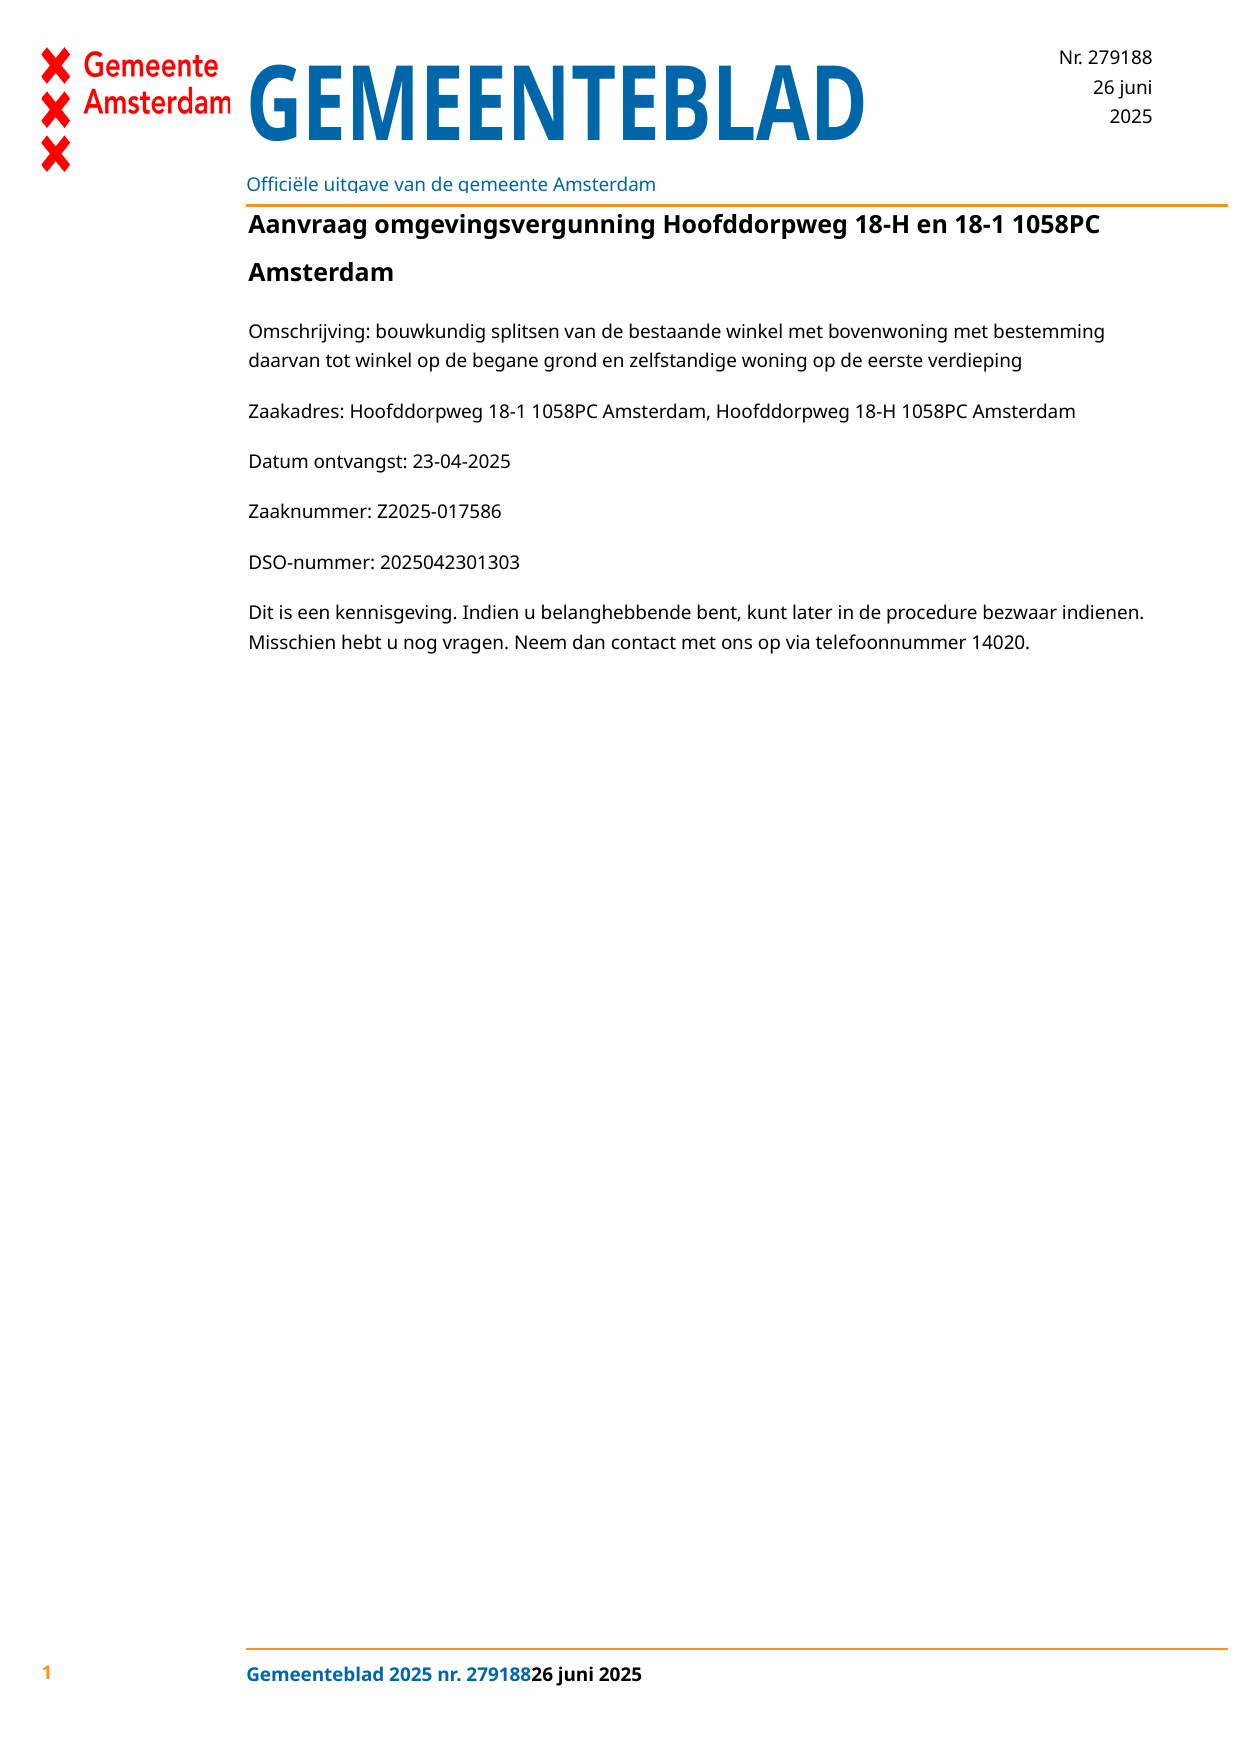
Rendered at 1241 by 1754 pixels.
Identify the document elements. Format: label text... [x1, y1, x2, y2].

text Zaaknummer: Z2025-017586 [248, 499, 1152, 524]
picture [41, 47, 231, 172]
text Datum ontvangst: 23-04-2025 [248, 448, 1152, 474]
text Dit is een kennisgeving. Indien u belanghebbende bent, kunt later in de procedure bezwaar indienen. Misschien hebt u nog vragen. Neem dan contact met ons op via telefoonnummer 14020. [248, 599, 1152, 655]
text DSO-nummer: 2025042301303 [248, 549, 1152, 575]
text Aanvraag omgevingsvergunning Hoofddorpweg 18-H en 18-1 1058PC Amsterdam [248, 207, 1152, 288]
text Omschrijving: bouwkundig splitsen van de bestaande winkel met bovenwoning met bestemming daarvan tot winkel op de begane grond en zelfstandige woning op de eerste verdieping [248, 318, 1152, 373]
text Zaakadres: Hoofddorpweg 18-1 1058PC Amsterdam, Hoofddorpweg 18-H 1058PC Amsterdam [248, 398, 1152, 424]
